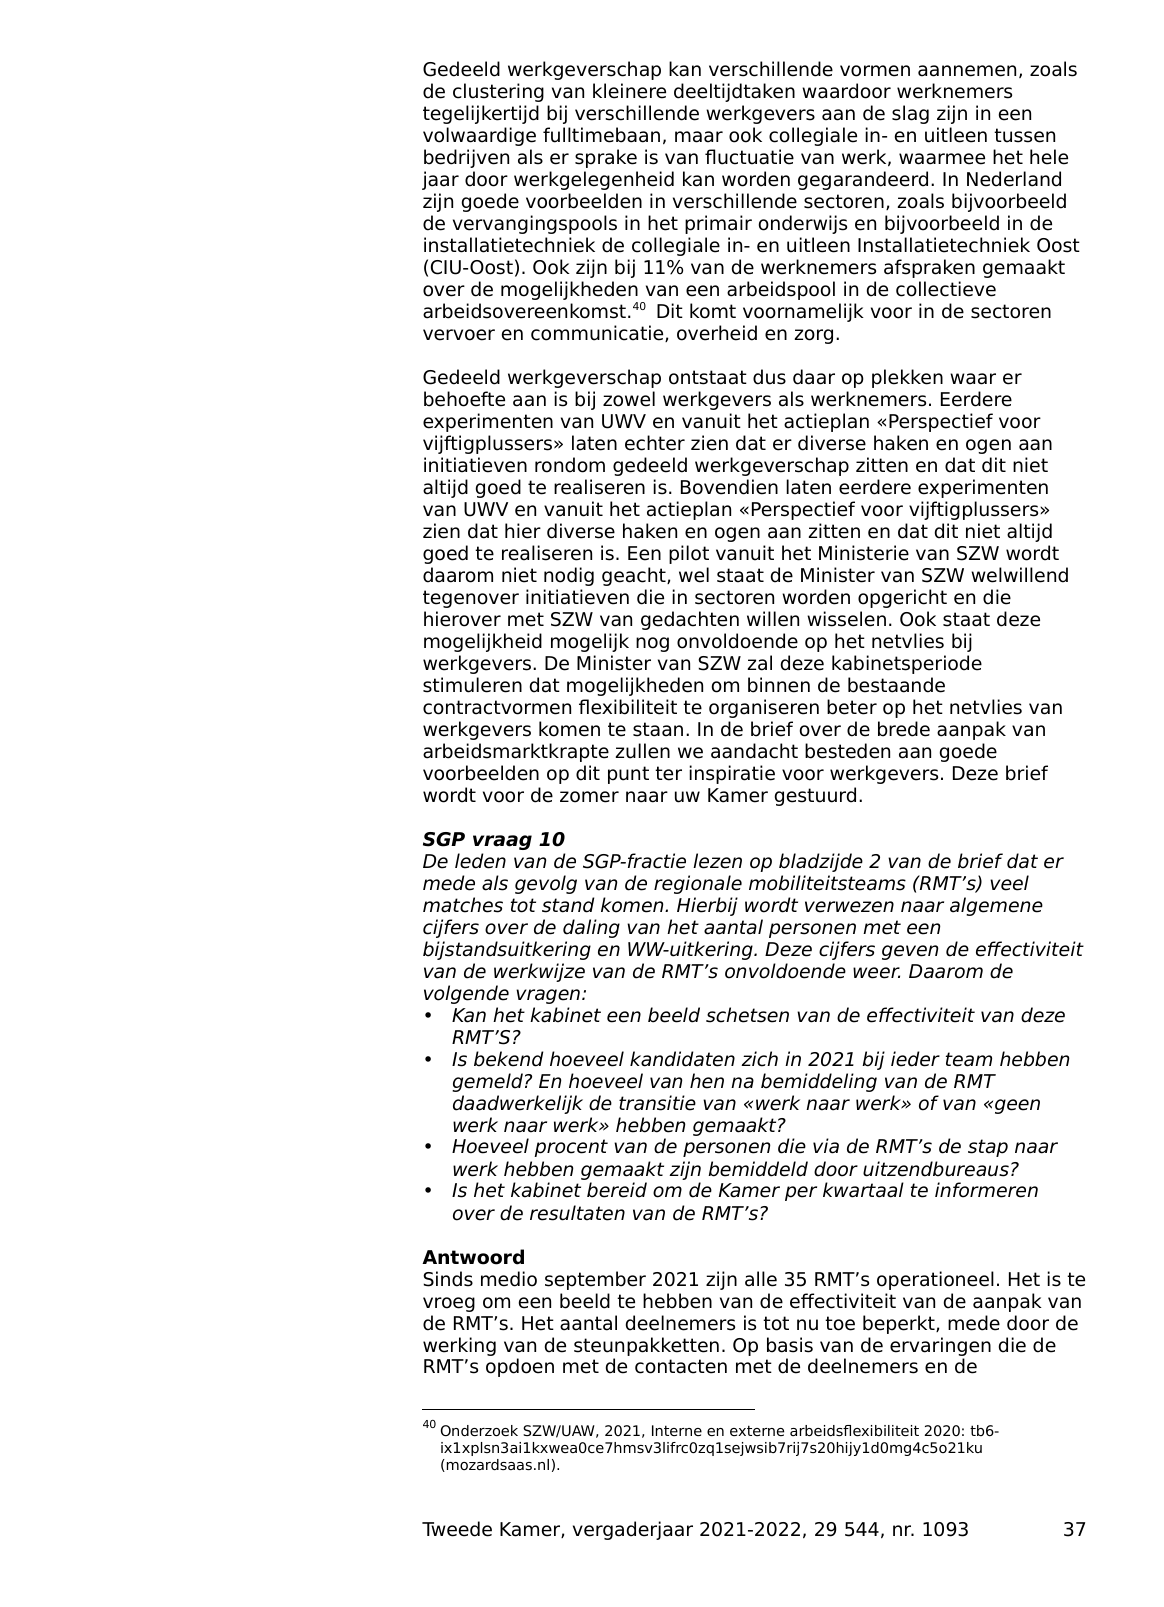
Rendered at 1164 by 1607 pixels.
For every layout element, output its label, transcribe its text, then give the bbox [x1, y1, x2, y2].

text De leden van de SGP-fractie lezen op bladzijde 2 van de brief dat er mede als gevolg van de regionale mobiliteitsteams (RMT’s) veel matches tot stand komen. Hierbij wordt verwezen naar algemene cijfers over de daling van het aantal personen met een bijstandsuitkering en WW-uitkering. Deze cijfers geven de effectiviteit van de werkwijze van de RMT’s onvoldoende weer. Daarom de volgende vragen: [422, 851, 1087, 1004]
text Gedeeld werkgeverschap kan verschillende vormen aannemen, zoals de clustering van kleinere deeltijdtaken waardoor werknemers tegelijkertijd bij verschillende werkgevers aan de slag zijn in een volwaardige fulltimebaan, maar ook collegiale in- en uitleen tussen bedrijven als er sprake is van fluctuatie van werk, waarmee het hele jaar door werkgelegenheid kan worden gegarandeerd. In Nederland zijn goede voorbeelden in verschillende sectoren, zoals bijvoorbeeld de vervangingspools in het primair onderwijs en bijvoorbeeld in de installatietechniek de collegiale in- en uitleen Installatietechniek Oost (CIU-Oost). Ook zijn bij 11% van de werknemers afspraken gemaakt over de mogelijkheden van een arbeidspool in de collectieve arbeidsovereenkomst. Dit komt voornamelijk voor in de sectoren vervoer en communicatie, overheid en zorg. [422, 59, 1087, 345]
text SGP vraag 10 [422, 829, 1087, 851]
text • Is het kabinet bereid om de Kamer per kwartaal te informeren over de resultaten van de RMT’s? [422, 1180, 1087, 1224]
text Onderzoek SZW/UAW, 2021, Interne en externe arbeidsflexibiliteit 2020: tb6-ix1xplsn3ai1kxwea0ce7hmsv3lifrc0zq1sejwsib7rij7s20hijy1d0mg4c5o21ku (mozardsaas.nl). [422, 1418, 1087, 1474]
text Sinds medio september 2021 zijn alle 35 RMT’s operationeel. Het is te vroeg om een beeld te hebben van de effectiviteit van de aanpak van de RMT’s. Het aantal deelnemers is tot nu toe beperkt, mede door de werking van de steunpakketten. Op basis van de ervaringen die de RMT’s opdoen met de contacten met de deelnemers en de [422, 1268, 1087, 1378]
text Antwoord [422, 1247, 1087, 1268]
text • Is bekend hoeveel kandidaten zich in 2021 bij ieder team hebben gemeld? En hoeveel van hen na bemiddeling van de RMT daadwerkelijk de transitie van «werk naar werk» of van «geen werk naar werk» hebben gemaakt? [422, 1048, 1087, 1136]
text • Kan het kabinet een beeld schetsen van de effectiviteit van deze RMT’S? [422, 1004, 1087, 1048]
text Gedeeld werkgeverschap ontstaat dus daar op plekken waar er behoefte aan is bij zowel werkgevers als werknemers. Eerdere experimenten van UWV en vanuit het actieplan «Perspectief voor vijftigplussers» laten echter zien dat er diverse haken en ogen aan initiatieven rondom gedeeld werkgeverschap zitten en dat dit niet altijd goed te realiseren is. Bovendien laten eerdere experimenten van UWV en vanuit het actieplan «Perspectief voor vijftigplussers» zien dat hier diverse haken en ogen aan zitten en dat dit niet altijd goed te realiseren is. Een pilot vanuit het Ministerie van SZW wordt daarom niet nodig geacht, wel staat de Minister van SZW welwillend tegenover initiatieven die in sectoren worden opgericht en die hierover met SZW van gedachten willen wisselen. Ook staat deze mogelijkheid mogelijk nog onvoldoende op het netvlies bij werkgevers. De Minister van SZW zal deze kabinetsperiode stimuleren dat mogelijkheden om binnen de bestaande contractvormen flexibiliteit te organiseren beter op het netvlies van werkgevers komen te staan. In de brief over de brede aanpak van arbeidsmarktkrapte zullen we aandacht besteden aan goede voorbeelden op dit punt ter inspiratie voor werkgevers. Deze brief wordt voor de zomer naar uw Kamer gestuurd. [422, 367, 1087, 807]
text • Hoeveel procent van de personen die via de RMT’s de stap naar werk hebben gemaakt zijn bemiddeld door uitzendbureaus? [422, 1136, 1087, 1180]
